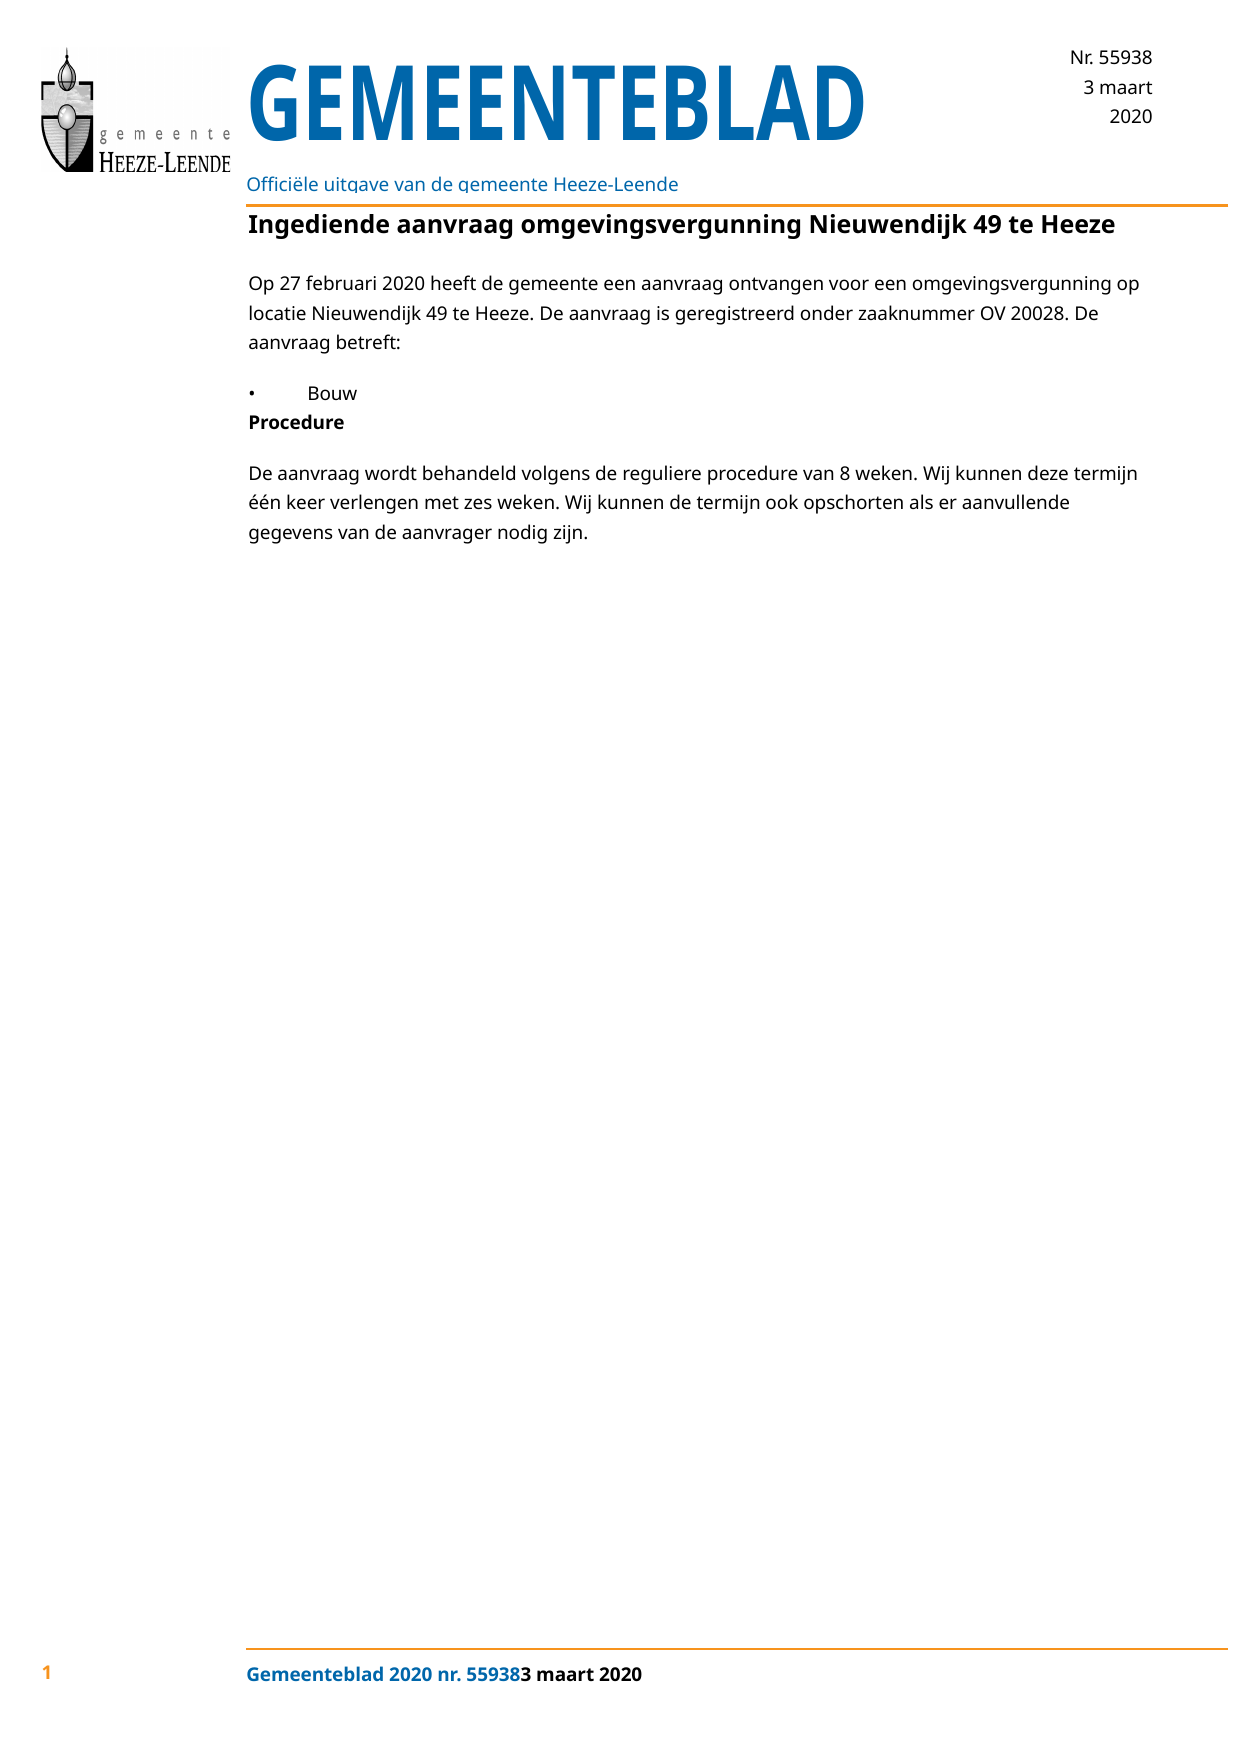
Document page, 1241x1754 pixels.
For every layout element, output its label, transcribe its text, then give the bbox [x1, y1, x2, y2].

text Procedure [248, 409, 1152, 435]
text De aanvraag wordt behandeld volgens de reguliere procedure van 8 weken. Wij kunnen deze termijn één keer verlengen met zes weken. Wij kunnen de termijn ook opschorten als er aanvullende gegevens van de aanvrager nodig zijn. [248, 460, 1152, 545]
text Ingediende aanvraag omgevingsvergunning Nieuwendijk 49 te Heeze [248, 207, 1152, 241]
text Op 27 februari 2020 heeft de gemeente een aanvraag ontvangen voor een omgevingsvergunning op locatie Nieuwendijk 49 te Heeze. De aanvraag is geregistreerd onder zaaknummer OV 20028. De aanvraag betreft: [248, 270, 1152, 355]
picture [41, 47, 231, 172]
list Bouw [248, 380, 1152, 406]
